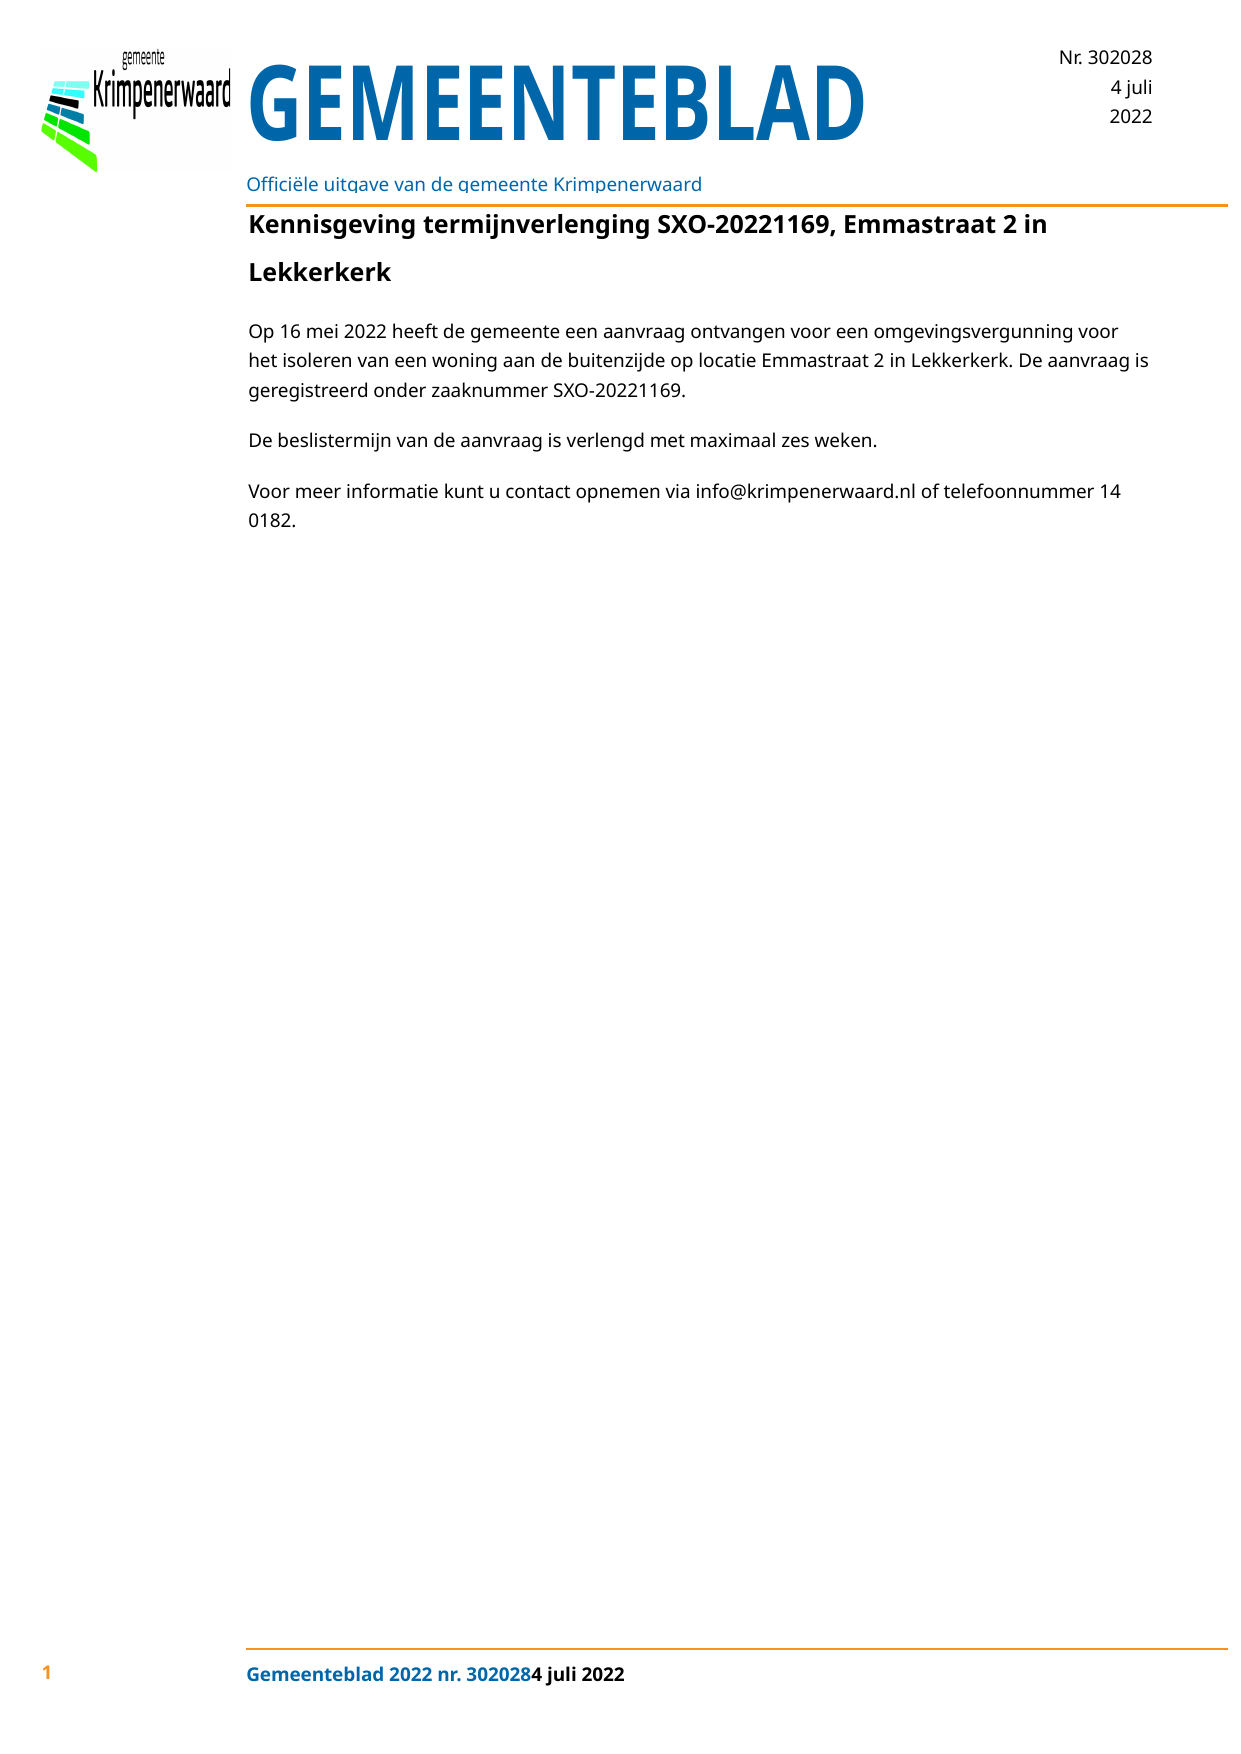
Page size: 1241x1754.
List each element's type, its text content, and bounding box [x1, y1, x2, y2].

text Op 16 mei 2022 heeft de gemeente een aanvraag ontvangen voor een omgevingsvergunning voor het isoleren van een woning aan de buitenzijde op locatie Emmastraat 2 in Lekkerkerk. De aanvraag is geregistreerd onder zaaknummer SXO-20221169. [248, 318, 1152, 403]
text Kennisgeving termijnverlenging SXO-20221169, Emmastraat 2 in Lekkerkerk [248, 207, 1152, 288]
picture [41, 47, 231, 172]
text De beslistermijn van de aanvraag is verlengd met maximaal zes weken. [248, 427, 1152, 453]
text Voor meer informatie kunt u contact opnemen via info@krimpenerwaard.nl of telefoonnummer 14 0182. [248, 478, 1152, 533]
